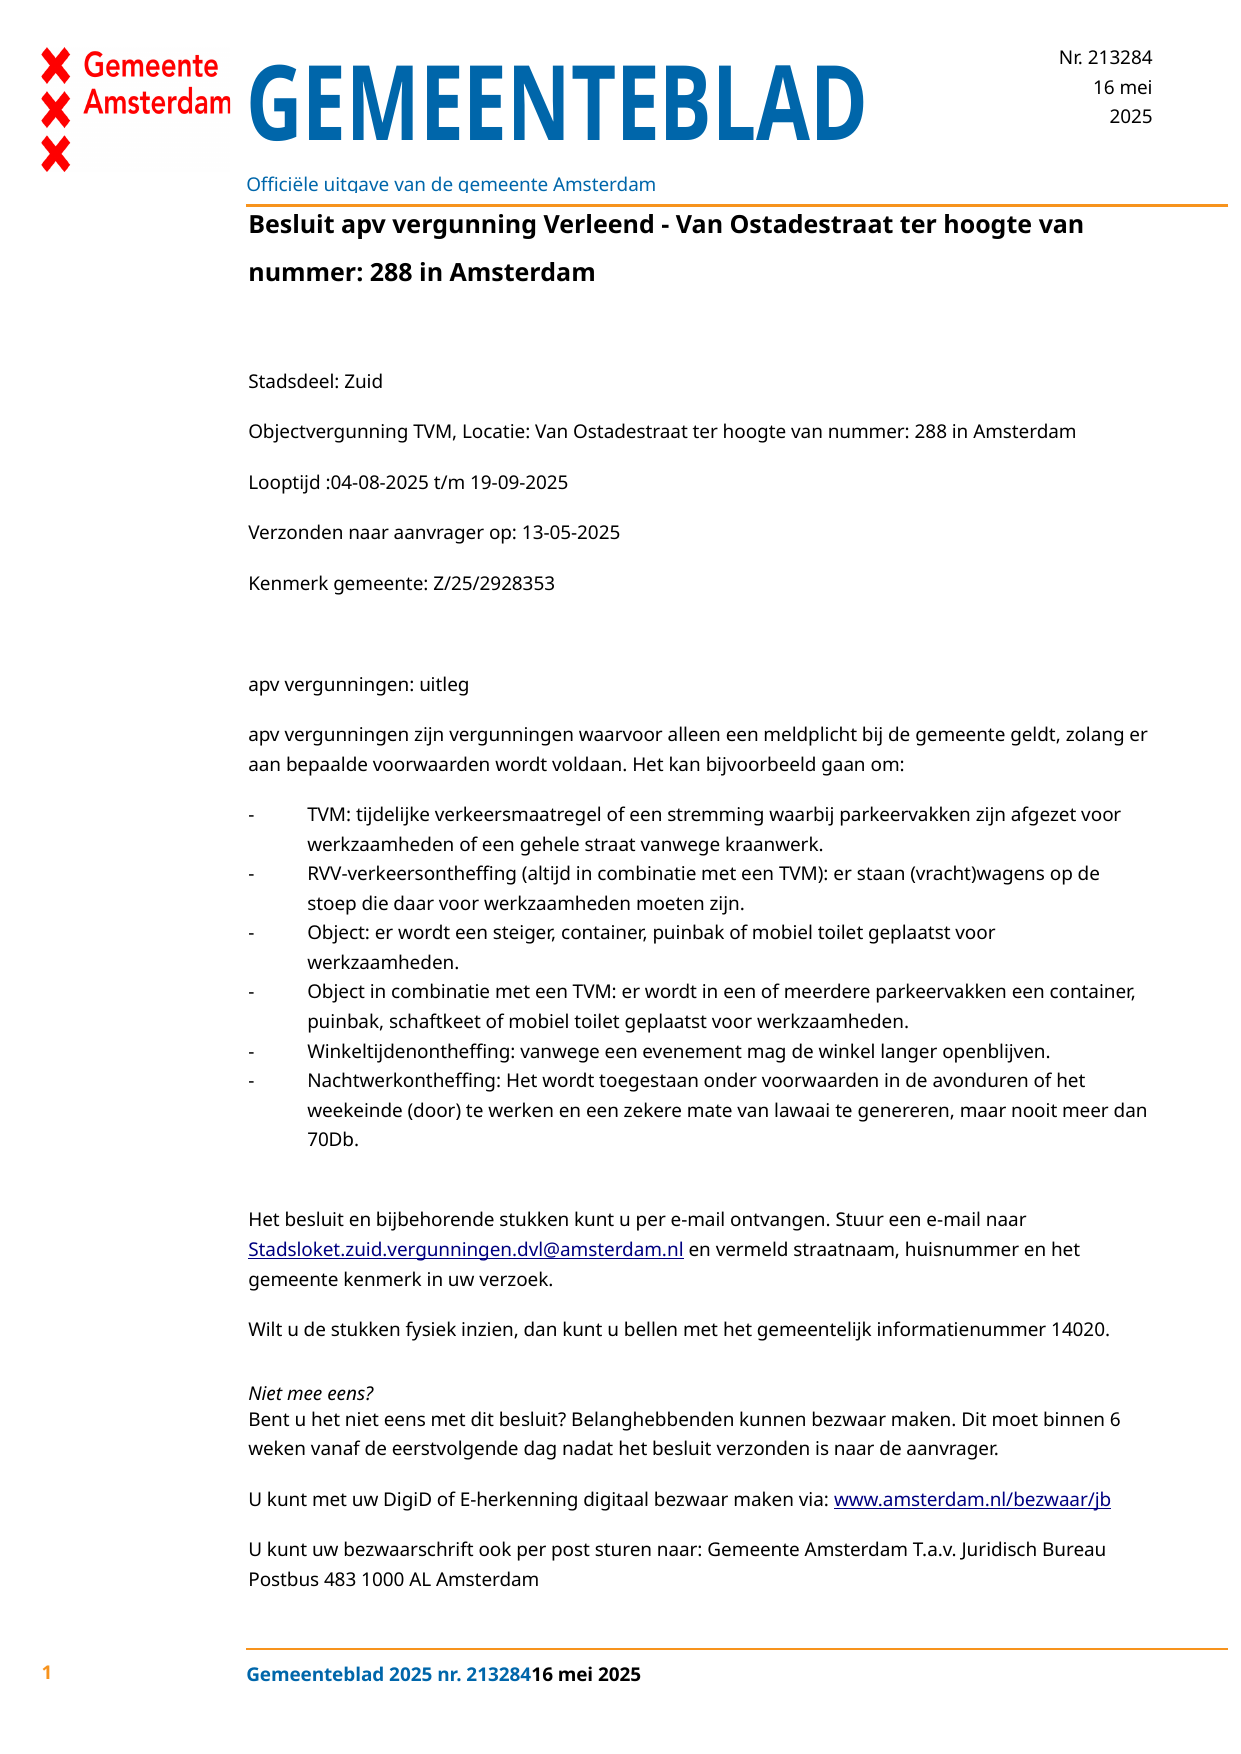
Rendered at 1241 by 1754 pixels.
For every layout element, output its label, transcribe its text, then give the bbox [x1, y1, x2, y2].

text U kunt met uw DigiD of E-herkenning digitaal bezwaar maken via: www.amsterdam.nl/bezwaar/jb [248, 1486, 1152, 1512]
text Objectvergunning TVM, Locatie: Van Ostadestraat ter hoogte van nummer: 288 in Amsterdam [248, 419, 1152, 444]
text apv vergunningen: uitleg [248, 671, 1152, 697]
text Wilt u de stukken fysiek inzien, dan kunt u bellen met het gemeentelijk informatienummer 14020. [248, 1316, 1152, 1342]
list TVM: tijdelijke verkeersmaatregel of een stremming waarbij parkeervakken zijn afgezet voor werkzaamheden of een gehele straat vanwege kraanwerk. [248, 801, 1152, 857]
text U kunt uw bezwaarschrift ook per post sturen naar: Gemeente Amsterdam T.a.v. Juridisch Bureau Postbus 483 1000 AL Amsterdam [248, 1536, 1152, 1592]
list Object in combinatie met een TVM: er wordt in een of meerdere parkeervakken een container, puinbak, schaftkeet of mobiel toilet geplaatst voor werkzaamheden. [248, 979, 1152, 1034]
list RVV-verkeersontheffing (altijd in combinatie met een TVM): er staan (vracht)wagens op de stoep die daar voor werkzaamheden moeten zijn. [248, 860, 1152, 916]
list Object: er wordt een steiger, container, puinbak of mobiel toilet geplaatst voor werkzaamheden. [248, 919, 1152, 975]
text Het besluit en bijbehorende stukken kunt u per e-mail ontvangen. Stuur een e-mail naar Stadsloket.zuid.vergunningen.dvl@amsterdam.nl en vermeld straatnaam, huisnummer en het gemeente kenmerk in uw verzoek. [248, 1207, 1152, 1292]
text Bent u het niet eens met dit besluit? Belanghebbenden kunnen bezwaar maken. Dit moet binnen 6 weken vanaf de eerstvolgende dag nadat het besluit verzonden is naar de aanvrager. [248, 1406, 1152, 1461]
text Kenmerk gemeente: Z/25/2928353 [248, 570, 1152, 596]
text Besluit apv vergunning Verleend - Van Ostadestraat ter hoogte van nummer: 288 in Amsterdam [248, 207, 1152, 288]
list Nachtwerkontheffing: Het wordt toegestaan onder voorwaarden in de avonduren of het weekeinde (door) te werken en een zekere mate van lawaai te genereren, maar nooit meer dan 70Db. [248, 1067, 1152, 1152]
text apv vergunningen zijn vergunningen waarvoor alleen een meldplicht bij de gemeente geldt, zolang er aan bepaalde voorwaarden wordt voldaan. Het kan bijvoorbeeld gaan om: [248, 721, 1152, 777]
text Niet mee eens? [248, 1380, 1152, 1406]
list Winkeltijdenontheffing: vanwege een evenement mag de winkel langer openblijven. [248, 1038, 1152, 1064]
text Verzonden naar aanvrager op: 13-05-2025 [248, 519, 1152, 545]
text Stadsdeel: Zuid [248, 368, 1152, 394]
picture [41, 47, 231, 172]
text Looptijd :04-08-2025 t/m 19-09-2025 [248, 469, 1152, 495]
